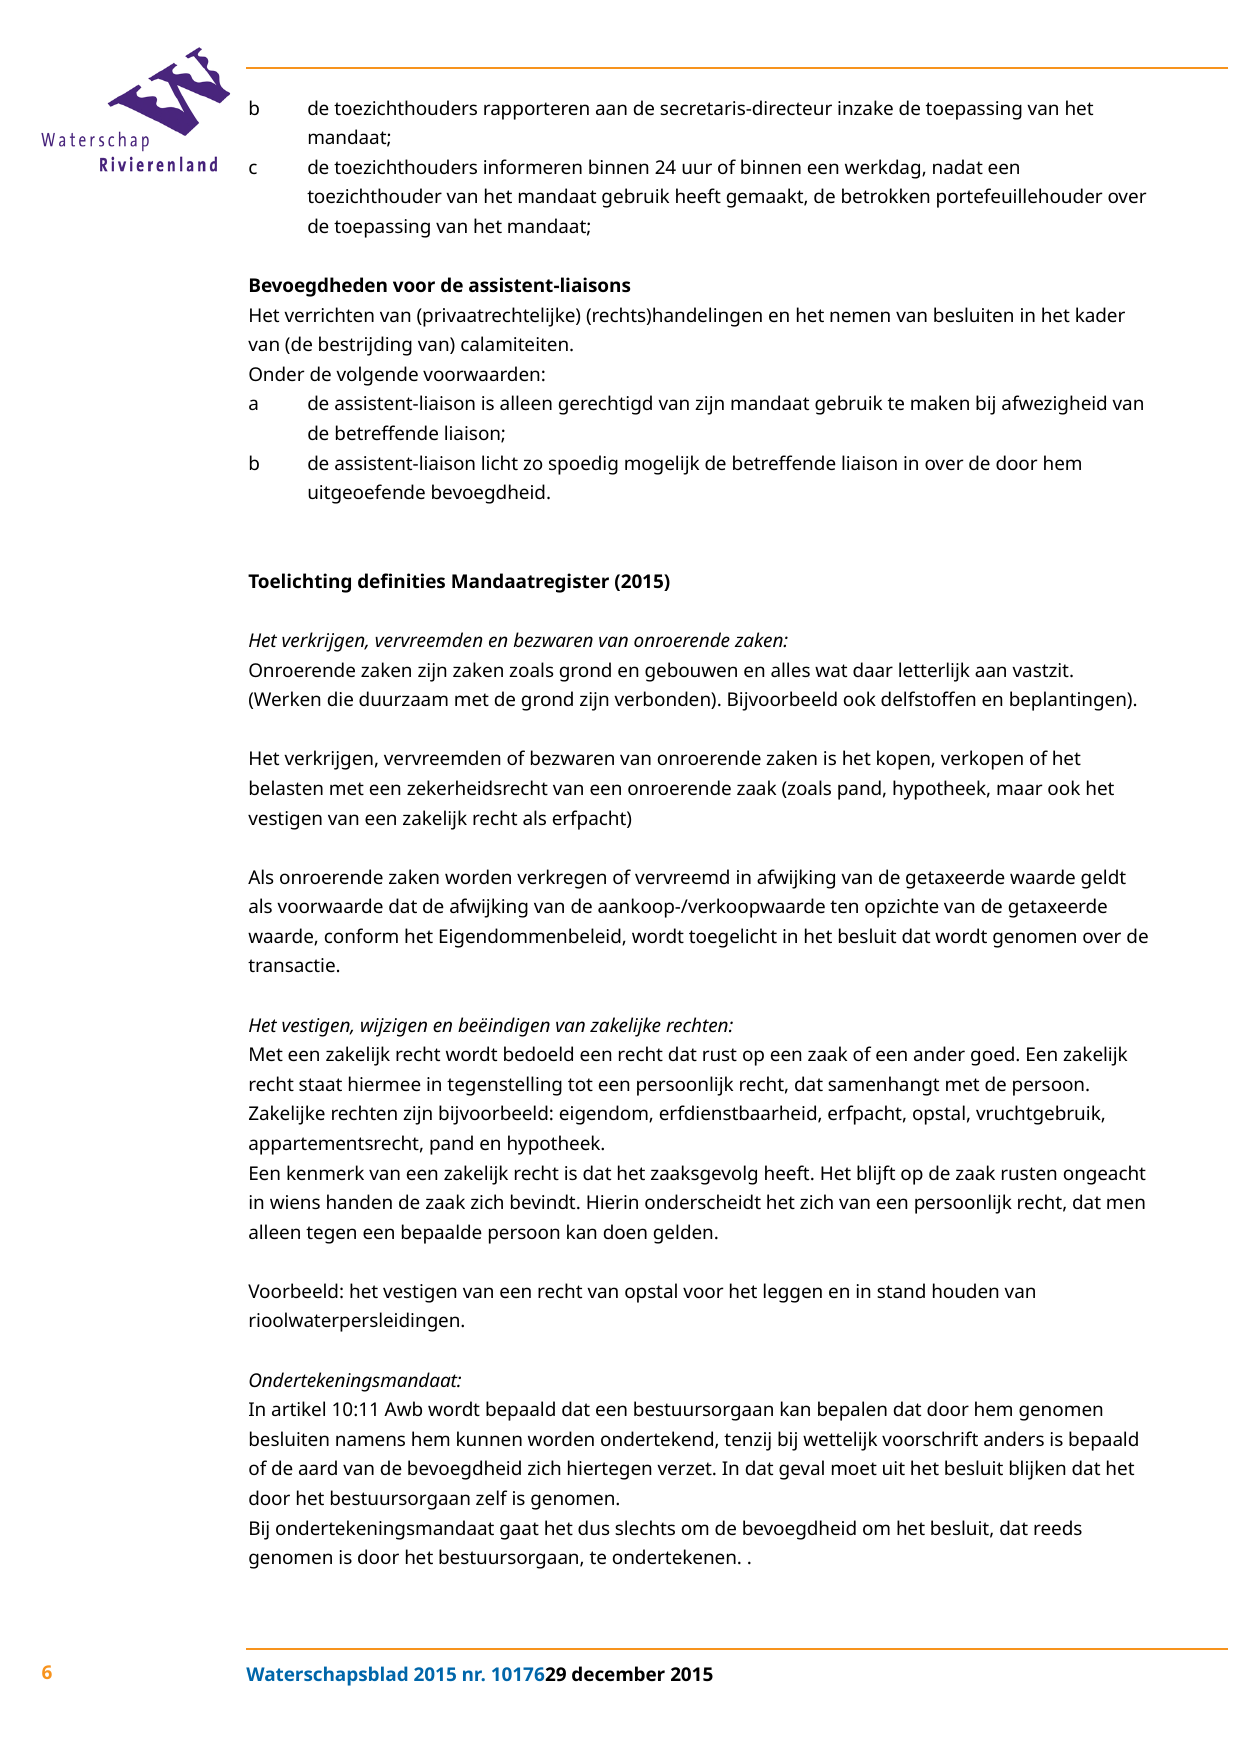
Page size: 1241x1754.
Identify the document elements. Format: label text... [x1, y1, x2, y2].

text Onroerende zaken zijn zaken zoals grond en gebouwen en alles wat daar letterlijk aan vastzit. (Werken die duurzaam met de grond zijn verbonden). Bijvoorbeeld ook delfstoffen en beplantingen). [248, 657, 1152, 712]
list de assistent-liaison is alleen gerechtigd van zijn mandaat gebruik te maken bij afwezigheid van de betreffende liaison; [248, 391, 1152, 446]
text Het verkrijgen, vervreemden of bezwaren van onroerende zaken is het kopen, verkopen of het belasten met een zekerheidsrecht van een onroerende zaak (zoals pand, hypotheek, maar ook het vestigen van een zakelijk recht als erfpacht) [248, 746, 1152, 831]
text Onder de volgende voorwaarden: [248, 361, 1152, 387]
text Met een zakelijk recht wordt bedoeld een recht dat rust op een zaak of een ander goed. Een zakelijk recht staat hiermee in tegenstelling tot een persoonlijk recht, dat samenhangt met de persoon. Zakelijke rechten zijn bijvoorbeeld: eigendom, erfdienstbaarheid, erfpacht, opstal, vruchtgebruik, appartementsrecht, pand en hypotheek. [248, 1041, 1152, 1156]
text Het vestigen, wijzigen en beëindigen van zakelijke rechten: [248, 1012, 1152, 1038]
text Ondertekeningsmandaat: [248, 1367, 1152, 1393]
text In artikel 10:11 Awb wordt bepaald dat een bestuursorgaan kan bepalen dat door hem genomen besluiten namens hem kunnen worden ondertekend, tenzij bij wettelijk voorschrift anders is bepaald of de aard van de bevoegdheid zich hiertegen verzet. In dat geval moet uit het besluit blijken dat het door het bestuursorgaan zelf is genomen. [248, 1396, 1152, 1511]
text Het verkrijgen, vervreemden en bezwaren van onroerende zaken: [248, 627, 1152, 653]
list de toezichthouders informeren binnen 24 uur of binnen een werkdag, nadat een toezichthouder van het mandaat gebruik heeft gemaakt, de betrokken portefeuillehouder over de toepassing van het mandaat; [248, 154, 1152, 239]
text Toelichting definities Mandaatregister (2015) [248, 568, 1152, 594]
text Als onroerende zaken worden verkregen of vervreemd in afwijking van de getaxeerde waarde geldt als voorwaarde dat de afwijking van de aankoop-/verkoopwaarde ten opzichte van de getaxeerde waarde, conform het Eigendommenbeleid, wordt toegelicht in het besluit dat wordt genomen over de transactie. [248, 864, 1152, 978]
list de toezichthouders rapporteren aan de secretaris-directeur inzake de toepassing van het mandaat; [248, 95, 1152, 150]
text Het verrichten van (privaatrechtelijke) (rechts)handelingen en het nemen van besluiten in het kader van (de bestrijding van) calamiteiten. [248, 302, 1152, 357]
text Bij ondertekeningsmandaat gaat het dus slechts om de bevoegdheid om het besluit, dat reeds genomen is door het bestuursorgaan, te ondertekenen. . [248, 1515, 1152, 1570]
text Bevoegdheden voor de assistent-liaisons [248, 272, 1152, 298]
list de assistent-liaison licht zo spoedig mogelijk de betreffende liaison in over de door hem uitgeoefende bevoegdheid. [248, 450, 1152, 505]
picture [41, 47, 231, 172]
text Voorbeeld: het vestigen van een recht van opstal voor het leggen en in stand houden van rioolwaterpersleidingen. [248, 1278, 1152, 1333]
text Een kenmerk van een zakelijk recht is dat het zaaksgevolg heeft. Het blijft op de zaak rusten ongeacht in wiens handen de zaak zich bevindt. Hierin onderscheidt het zich van een persoonlijk recht, dat men alleen tegen een bepaalde persoon kan doen gelden. [248, 1160, 1152, 1245]
